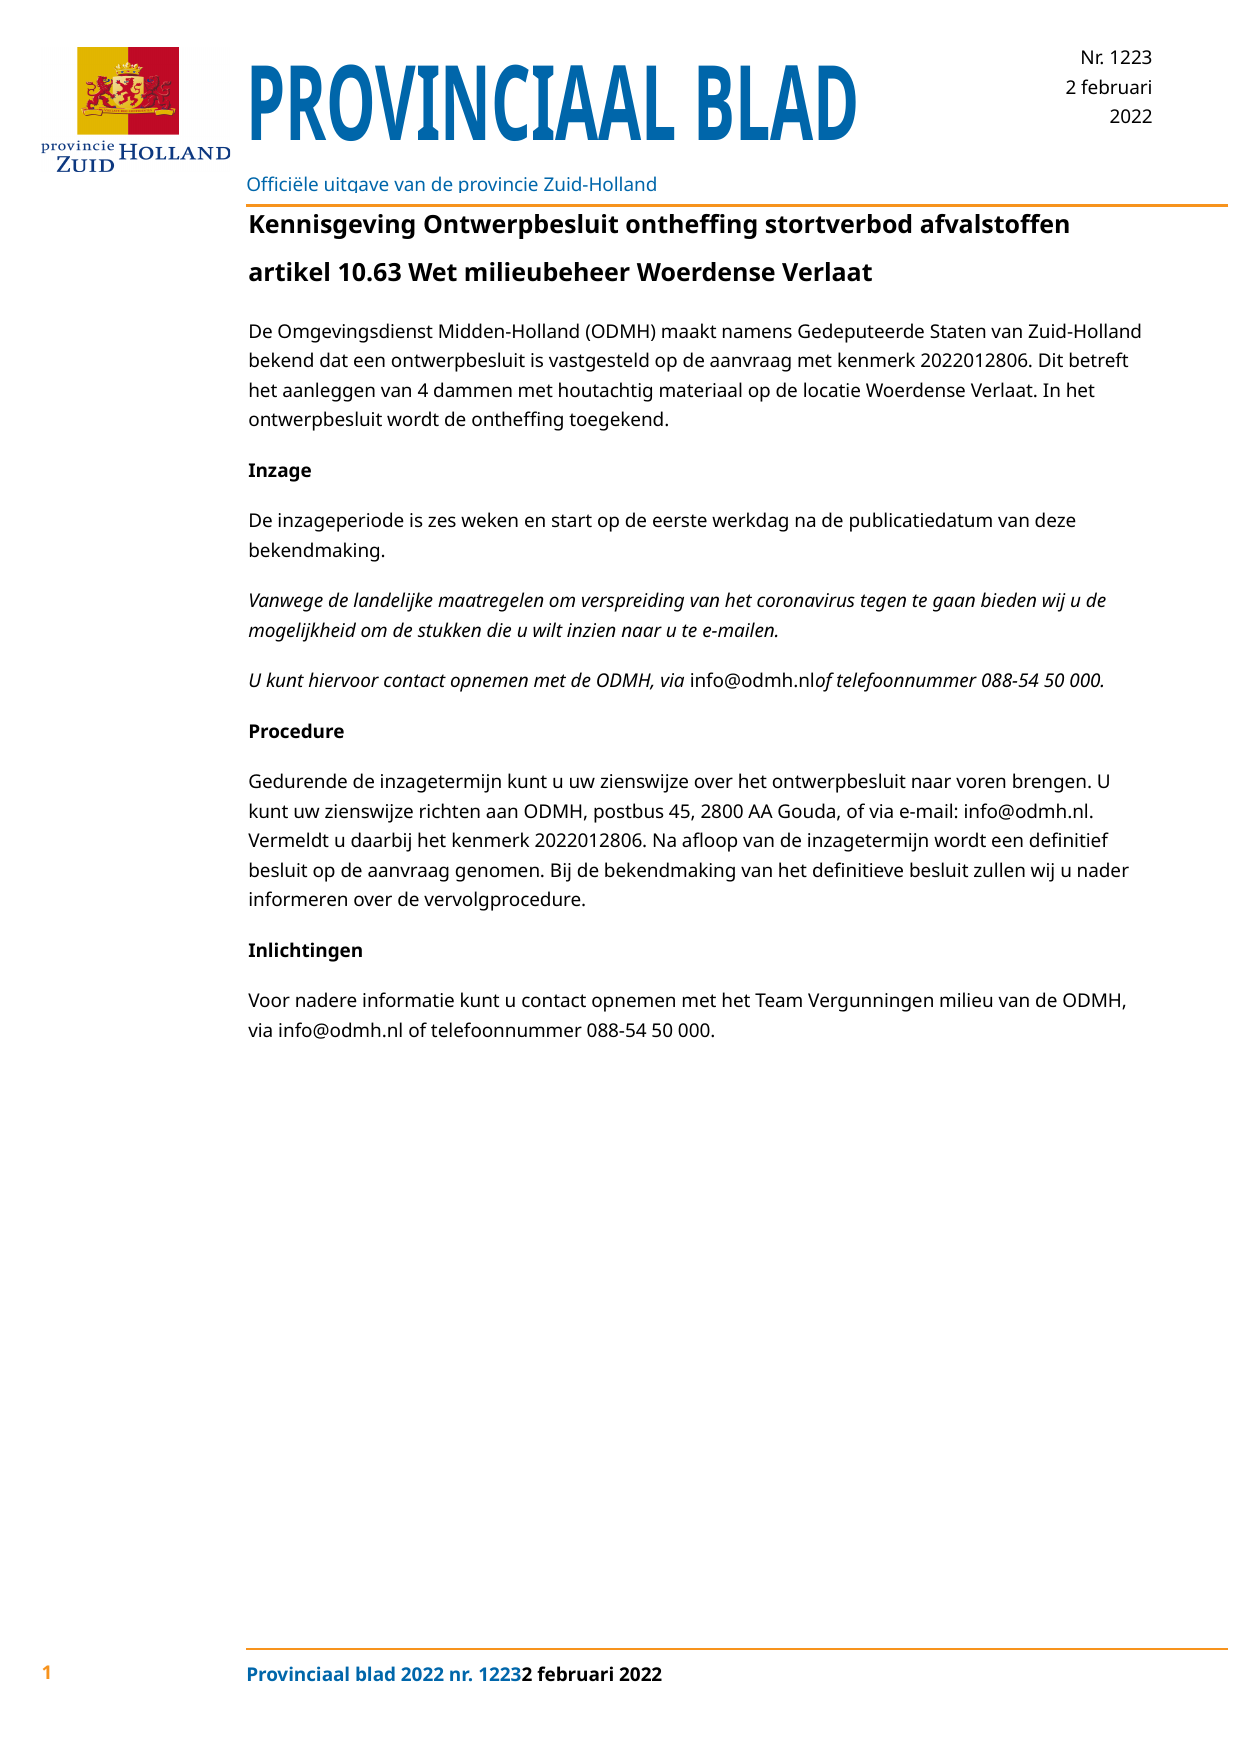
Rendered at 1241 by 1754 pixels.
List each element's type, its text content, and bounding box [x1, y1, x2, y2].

picture [41, 47, 231, 172]
text Procedure [248, 718, 1152, 744]
text Voor nadere informatie kunt u contact opnemen met het Team Vergunningen milieu van de ODMH, via info@odmh.nl of telefoonnummer 088-54 50 000. [248, 987, 1152, 1043]
text De Omgevingsdienst Midden-Holland (ODMH) maakt namens Gedeputeerde Staten van Zuid-Holland bekend dat een ontwerpbesluit is vastgesteld op de aanvraag met kenmerk 2022012806. Dit betreft het aanleggen van 4 dammen met houtachtig materiaal op de locatie Woerdense Verlaat. In het ontwerpbesluit wordt de ontheffing toegekend. [248, 318, 1152, 432]
text U kunt hiervoor contact opnemen met de ODMH, via info@odmh.nlof telefoonnummer 088-54 50 000. [248, 667, 1152, 693]
text Inzage [248, 457, 1152, 483]
text Inlichtingen [248, 937, 1152, 963]
text Gedurende de inzagetermijn kunt u uw zienswijze over het ontwerpbesluit naar voren brengen. U kunt uw zienswijze richten aan ODMH, postbus 45, 2800 AA Gouda, of via e-mail: info@odmh.nl. Vermeldt u daarbij het kenmerk 2022012806. Na afloop van de inzagetermijn wordt een definitief besluit op de aanvraag genomen. Bij de bekendmaking van het definitieve besluit zullen wij u nader informeren over de vervolgprocedure. [248, 768, 1152, 912]
text Kennisgeving Ontwerpbesluit ontheffing stortverbod afvalstoffen artikel 10.63 Wet milieubeheer Woerdense Verlaat [248, 207, 1152, 288]
text De inzageperiode is zes weken en start op de eerste werkdag na de publicatiedatum van deze bekendmaking. [248, 507, 1152, 563]
text Vanwege de landelijke maatregelen om verspreiding van het coronavirus tegen te gaan bieden wij u de mogelijkheid om de stukken die u wilt inzien naar u te e-mailen. [248, 587, 1152, 643]
